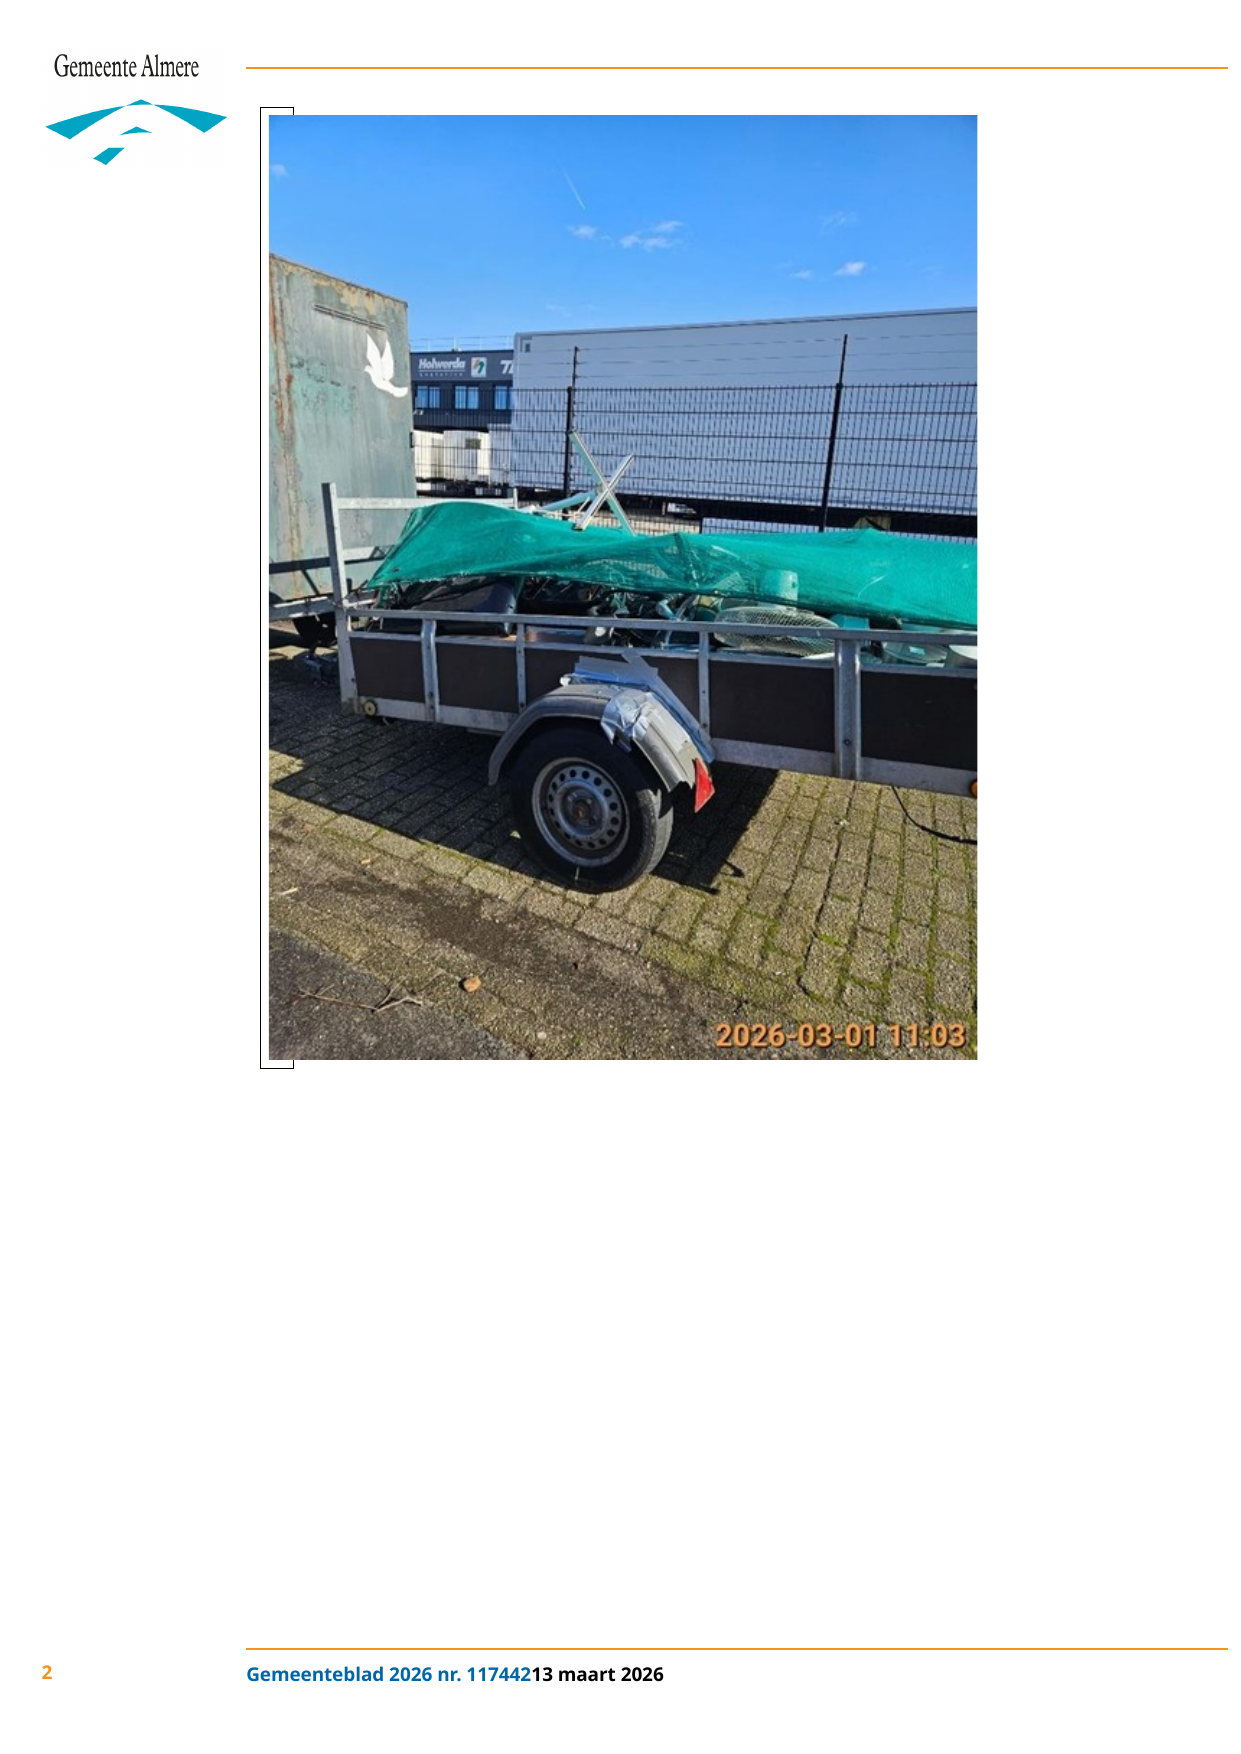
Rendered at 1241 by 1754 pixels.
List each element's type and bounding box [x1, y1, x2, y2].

picture [268, 115, 978, 1060]
picture [41, 47, 231, 172]
